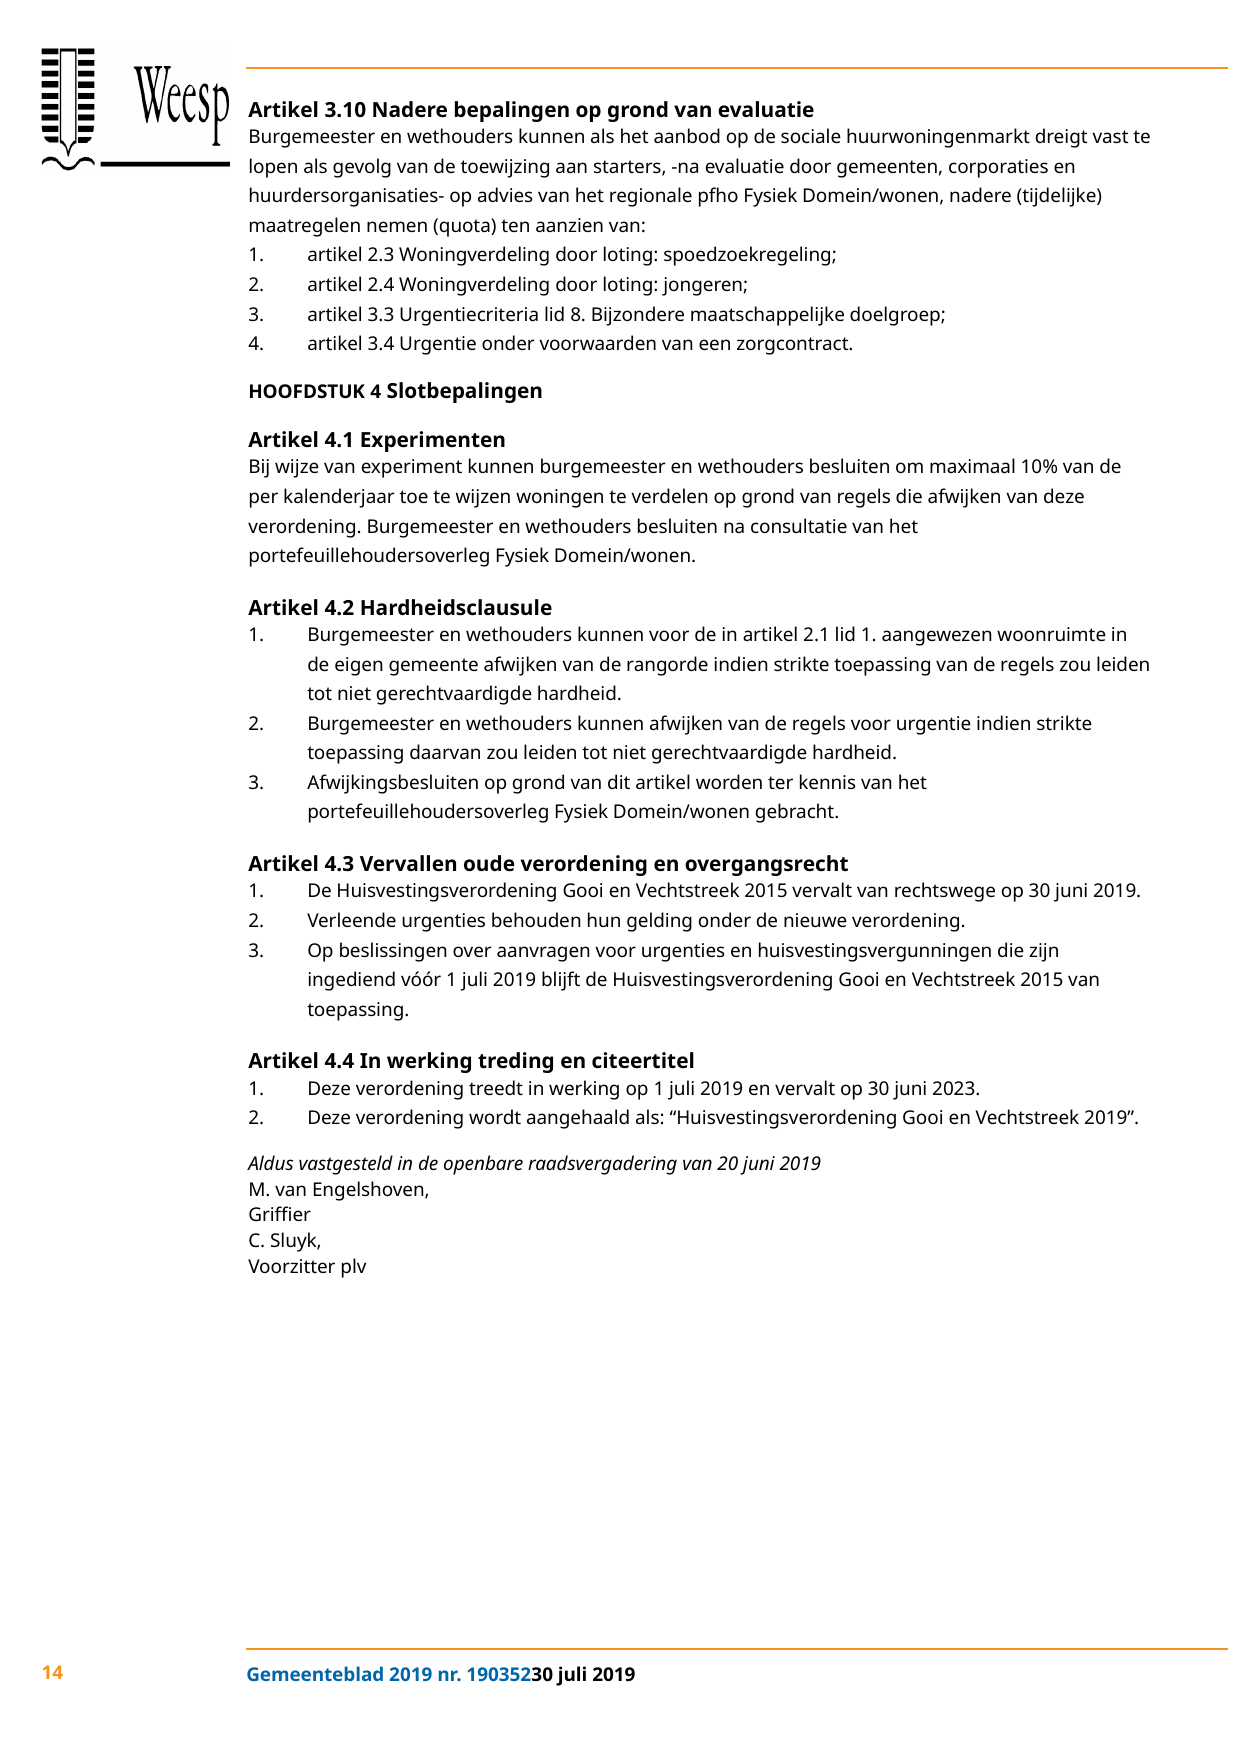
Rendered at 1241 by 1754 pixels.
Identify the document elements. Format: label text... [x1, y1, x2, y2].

list Verleende urgenties behouden hun gelding onder de nieuwe verordening. [248, 907, 1152, 933]
text Aldus vastgesteld in de openbare raadsvergadering van 20 juni 2019 [248, 1150, 1152, 1176]
picture [41, 47, 231, 172]
list artikel 3.3 Urgentiecriteria lid 8. Bijzondere maatschappelijke doelgroep; [248, 301, 1152, 326]
text Burgemeester en wethouders kunnen als het aanbod op de sociale huurwoningenmarkt dreigt vast te lopen als gevolg van de toewijzing aan starters, -na evaluatie door gemeenten, corporaties en huurdersorganisaties- op advies van het regionale pfho Fysiek Domein/wonen, nadere (tijdelijke) maatregelen nemen (quota) ten aanzien van: [248, 123, 1152, 238]
text Artikel 4.1 Experimenten [248, 425, 1152, 454]
list Burgemeester en wethouders kunnen afwijken van de regels voor urgentie indien strikte toepassing daarvan zou leiden tot niet gerechtvaardigde hardheid. [248, 710, 1152, 765]
text HOOFDSTUK 4 Slotbepalingen [248, 376, 1152, 404]
text Voorzitter plv [248, 1253, 1152, 1279]
list Op beslissingen over aanvragen voor urgenties en huisvestingsvergunningen die zijn ingediend vóór 1 juli 2019 blijft de Huisvestingsverordening Gooi en Vechtstreek 2015 van toepassing. [248, 937, 1152, 1022]
list Deze verordening treedt in werking op 1 juli 2019 en vervalt op 30 juni 2023. [248, 1075, 1152, 1101]
list Deze verordening wordt aangehaald als: “Huisvestingsverordening Gooi en Vechtstreek 2019”. [248, 1104, 1152, 1130]
text Artikel 4.3 Vervallen oude verordening en overgangsrecht [248, 849, 1152, 878]
text Artikel 4.2 Hardheidsclausule [248, 593, 1152, 621]
text C. Sluyk, [248, 1227, 1152, 1253]
list artikel 3.4 Urgentie onder voorwaarden van een zorgcontract. [248, 330, 1152, 356]
text M. van Engelshoven, [248, 1176, 1152, 1201]
list artikel 2.3 Woningverdeling door loting: spoedzoekregeling; [248, 242, 1152, 267]
list De Huisvestingsverordening Gooi en Vechtstreek 2015 vervalt van rechtswege op 30 juni 2019. [248, 878, 1152, 903]
list Afwijkingsbesluiten op grond van dit artikel worden ter kennis van het portefeuillehoudersoverleg Fysiek Domein/wonen gebracht. [248, 769, 1152, 824]
list artikel 2.4 Woningverdeling door loting: jongeren; [248, 271, 1152, 297]
text Artikel 4.4 In werking treding en citeertitel [248, 1046, 1152, 1075]
list Burgemeester en wethouders kunnen voor de in artikel 2.1 lid 1. aangewezen woonruimte in de eigen gemeente afwijken van de rangorde indien strikte toepassing van de regels zou leiden tot niet gerechtvaardigde hardheid. [248, 621, 1152, 706]
text Bij wijze van experiment kunnen burgemeester en wethouders besluiten om maximaal 10% van de per kalenderjaar toe te wijzen woningen te verdelen op grond van regels die afwijken van deze verordening. Burgemeester en wethouders besluiten na consultatie van het portefeuillehoudersoverleg Fysiek Domein/wonen. [248, 454, 1152, 568]
text Griffier [248, 1201, 1152, 1227]
text Artikel 3.10 Nadere bepalingen op grond van evaluatie [248, 95, 1152, 123]
